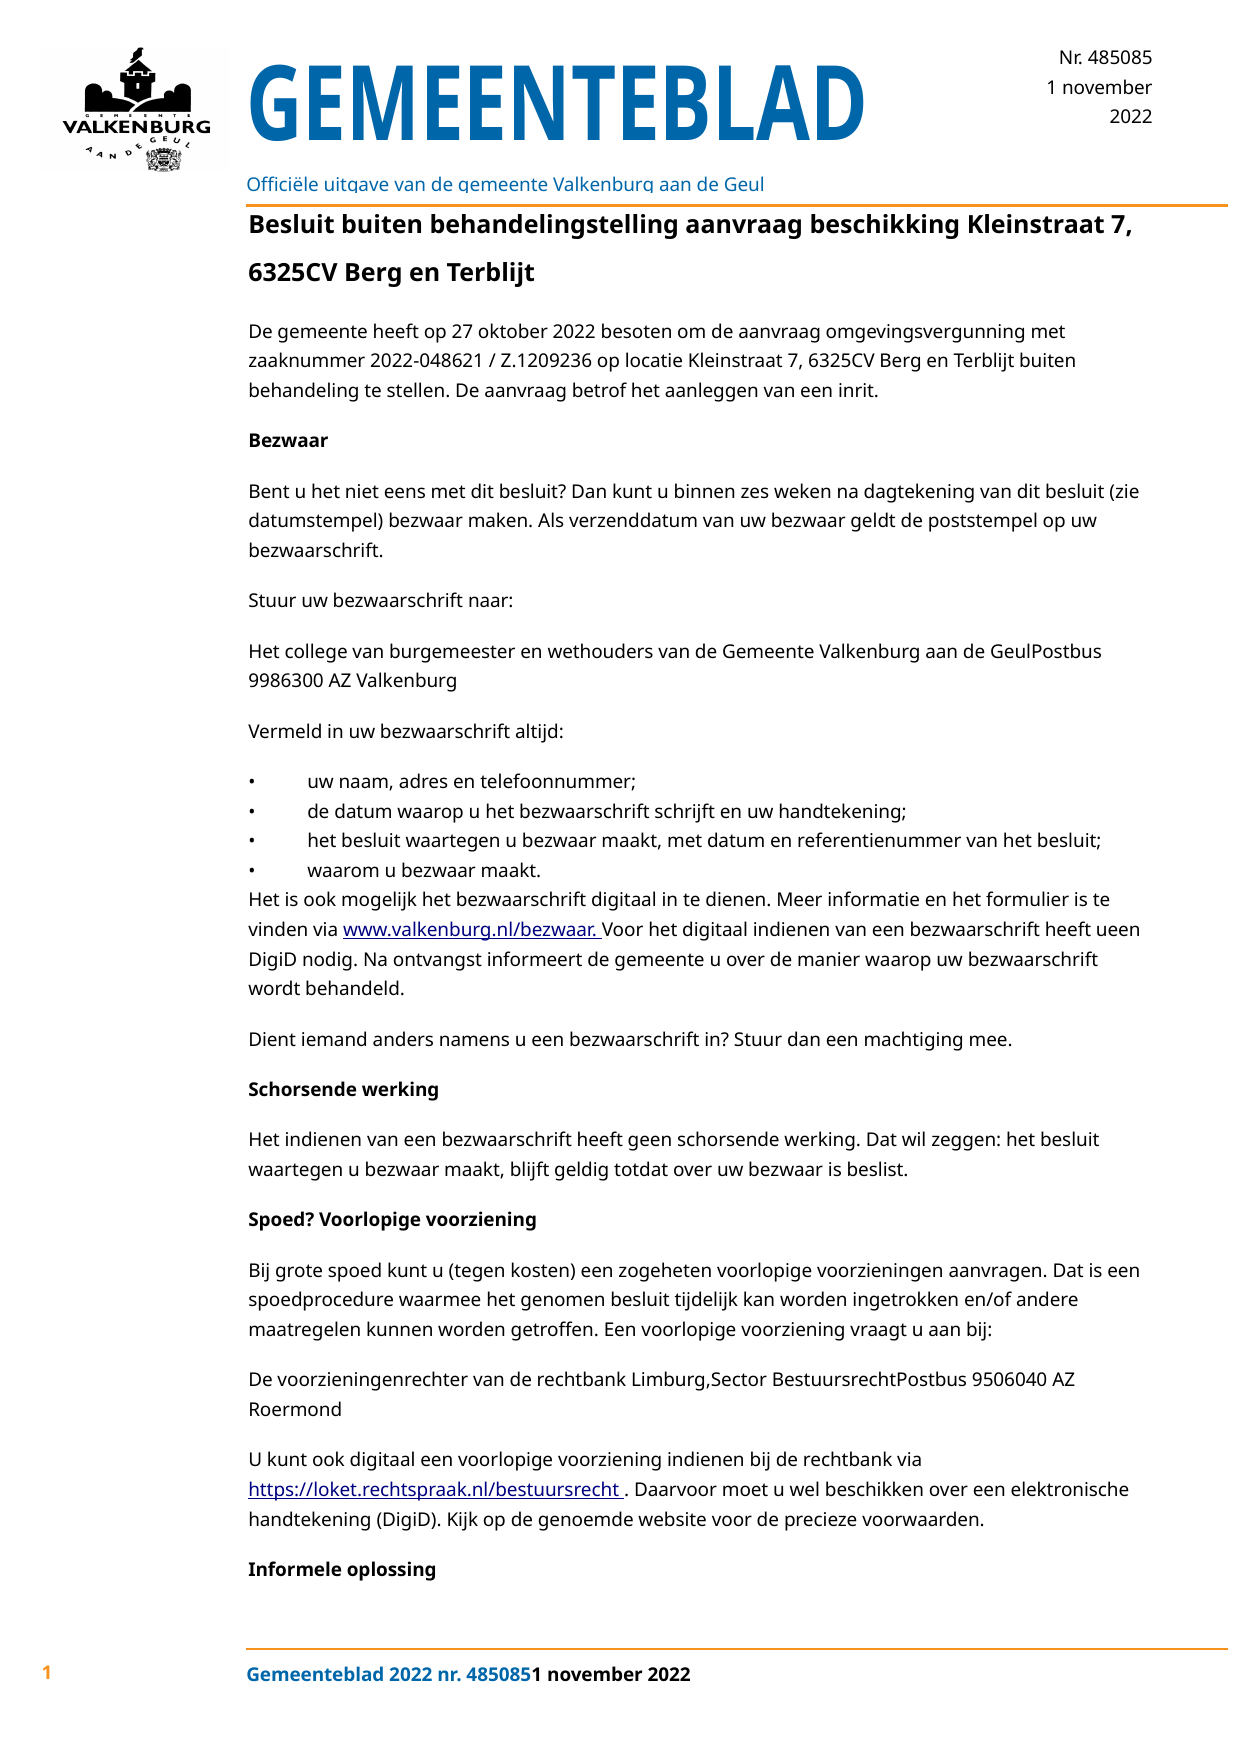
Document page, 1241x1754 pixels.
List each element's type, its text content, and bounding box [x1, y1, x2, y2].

text De voorzieningenrechter van de rechtbank Limburg,Sector BestuursrechtPostbus 9506040 AZ Roermond [248, 1367, 1152, 1422]
text De gemeente heeft op 27 oktober 2022 besoten om de aanvraag omgevingsvergunning met zaaknummer 2022-048621 / Z.1209236 op locatie Kleinstraat 7, 6325CV Berg en Terblijt buiten behandeling te stellen. De aanvraag betrof het aanleggen van een inrit. [248, 318, 1152, 403]
text Bezwaar [248, 427, 1152, 453]
text Het college van burgemeester en wethouders van de Gemeente Valkenburg aan de GeulPostbus 9986300 AZ Valkenburg [248, 638, 1152, 693]
text Bij grote spoed kunt u (tegen kosten) een zogeheten voorlopige voorzieningen aanvragen. Dat is een spoedprocedure waarmee het genomen besluit tijdelijk kan worden ingetrokken en/of andere maatregelen kunnen worden getroffen. Een voorlopige voorziening vraagt u aan bij: [248, 1257, 1152, 1342]
text Besluit buiten behandelingstelling aanvraag beschikking Kleinstraat 7, 6325CV Berg en Terblijt [248, 207, 1152, 288]
text Spoed? Voorlopige voorziening [248, 1207, 1152, 1232]
list het besluit waartegen u bezwaar maakt, met datum en referentienummer van het besluit; [248, 827, 1152, 853]
text Het indienen van een bezwaarschrift heeft geen schorsende werking. Dat wil zeggen: het besluit waartegen u bezwaar maakt, blijft geldig totdat over uw bezwaar is beslist. [248, 1127, 1152, 1182]
picture [41, 47, 231, 172]
text Dient iemand anders namens u een bezwaarschrift in? Stuur dan een machtiging mee. [248, 1026, 1152, 1052]
text Schorsende werking [248, 1076, 1152, 1102]
text Vermeld in uw bezwaarschrift altijd: [248, 718, 1152, 744]
text Bent u het niet eens met dit besluit? Dan kunt u binnen zes weken na dagtekening van dit besluit (zie datumstempel) bezwaar maken. Als verzenddatum van uw bezwaar geldt de poststempel op uw bezwaarschrift. [248, 478, 1152, 563]
text Informele oplossing [248, 1556, 1152, 1582]
list waarom u bezwaar maakt. [248, 857, 1152, 883]
list de datum waarop u het bezwaarschrift schrijft en uw handtekening; [248, 798, 1152, 824]
text Het is ook mogelijk het bezwaarschrift digitaal in te dienen. Meer informatie en het formulier is te vinden via www.valkenburg.nl/bezwaar. Voor het digitaal indienen van een bezwaarschrift heeft ueen DigiD nodig. Na ontvangst informeert de gemeente u over de manier waarop uw bezwaarschrift wordt behandeld. [248, 887, 1152, 1001]
text U kunt ook digitaal een voorlopige voorziening indienen bij de rechtbank via https://loket.rechtspraak.nl/bestuursrecht . Daarvoor moet u wel beschikken over een elektronische handtekening (DigiD). Kijk op de genoemde website voor de precieze voorwaarden. [248, 1447, 1152, 1532]
text Stuur uw bezwaarschrift naar: [248, 587, 1152, 613]
list uw naam, adres en telefoonnummer; [248, 768, 1152, 794]
